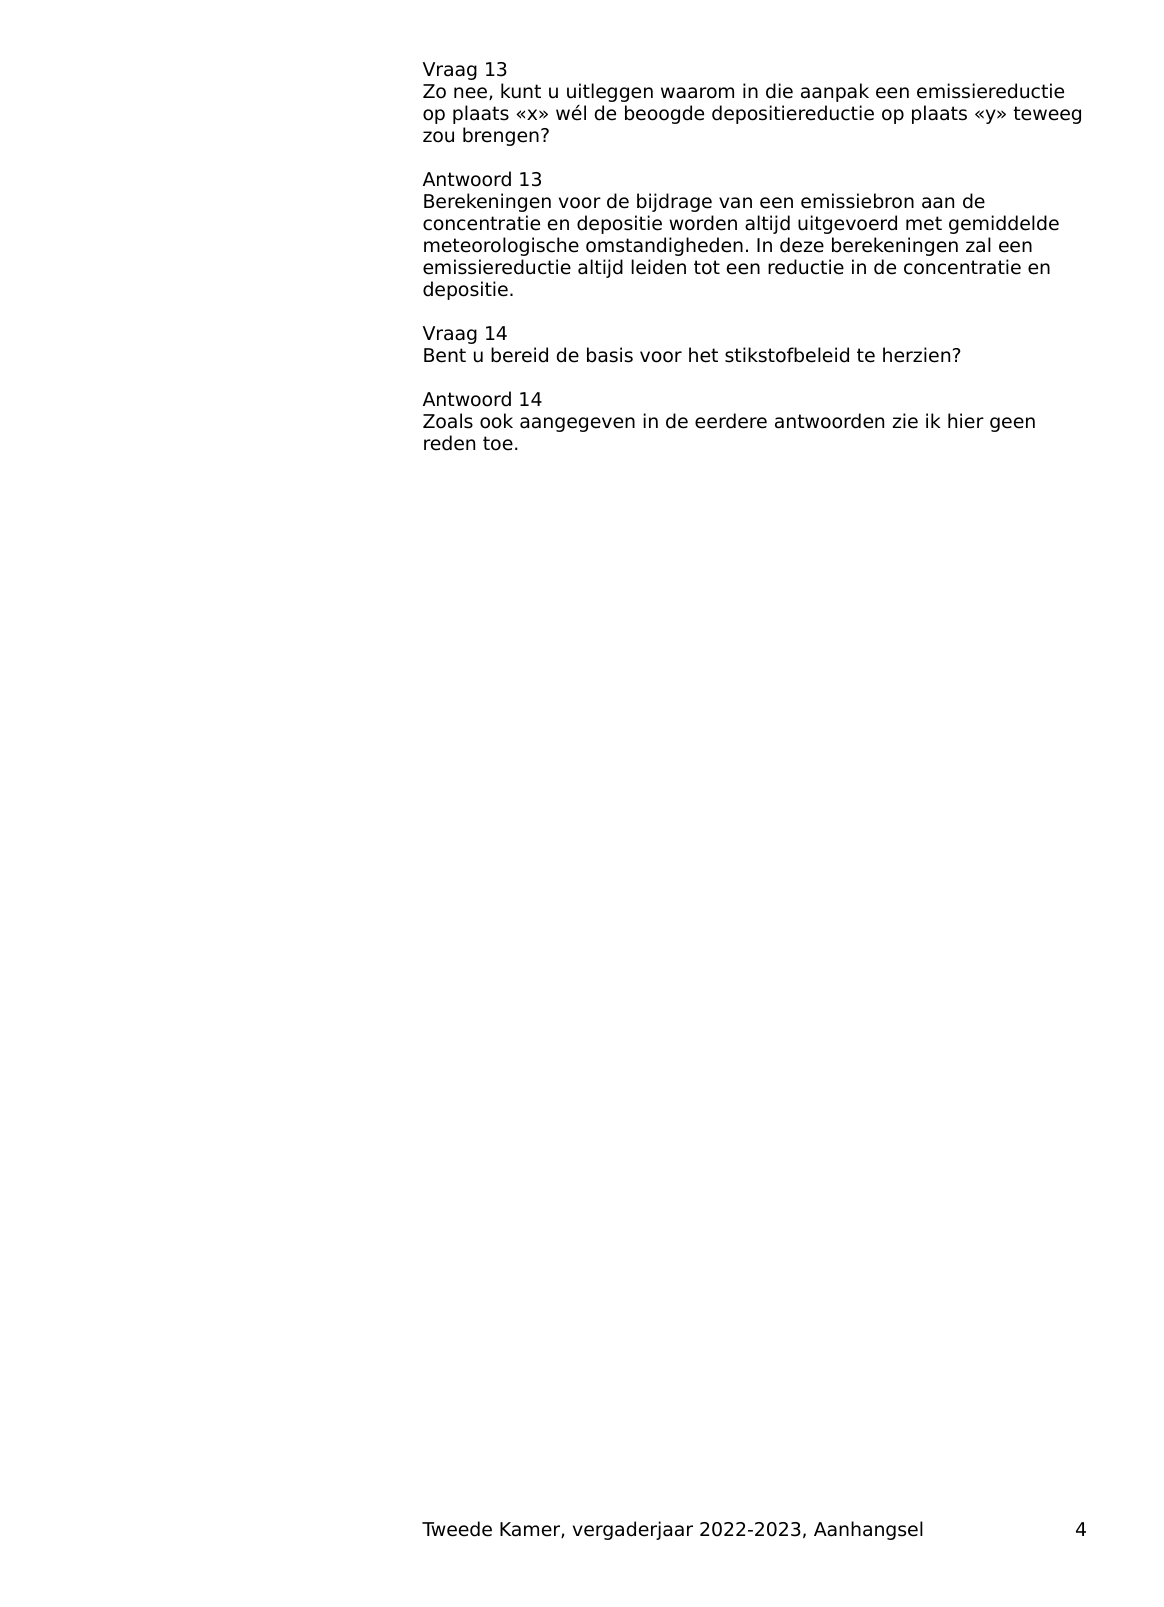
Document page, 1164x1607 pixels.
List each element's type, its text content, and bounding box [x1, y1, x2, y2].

text Vraag 14 [422, 323, 1087, 345]
text Zo nee, kunt u uitleggen waarom in die aanpak een emissiereductie op plaats «x» wél de beoogde depositiereductie op plaats «y» teweeg zou brengen? [422, 81, 1087, 147]
text Bent u bereid de basis voor het stikstofbeleid te herzien? [422, 345, 1087, 367]
text Antwoord 13 [422, 169, 1087, 191]
text Antwoord 14 [422, 389, 1087, 411]
text Vraag 13 [422, 59, 1087, 81]
text Zoals ook aangegeven in de eerdere antwoorden zie ik hier geen reden toe. [422, 411, 1087, 455]
text Berekeningen voor de bijdrage van een emissiebron aan de concentratie en depositie worden altijd uitgevoerd met gemiddelde meteorologische omstandigheden. In deze berekeningen zal een emissiereductie altijd leiden tot een reductie in de concentratie en depositie. [422, 191, 1087, 301]
